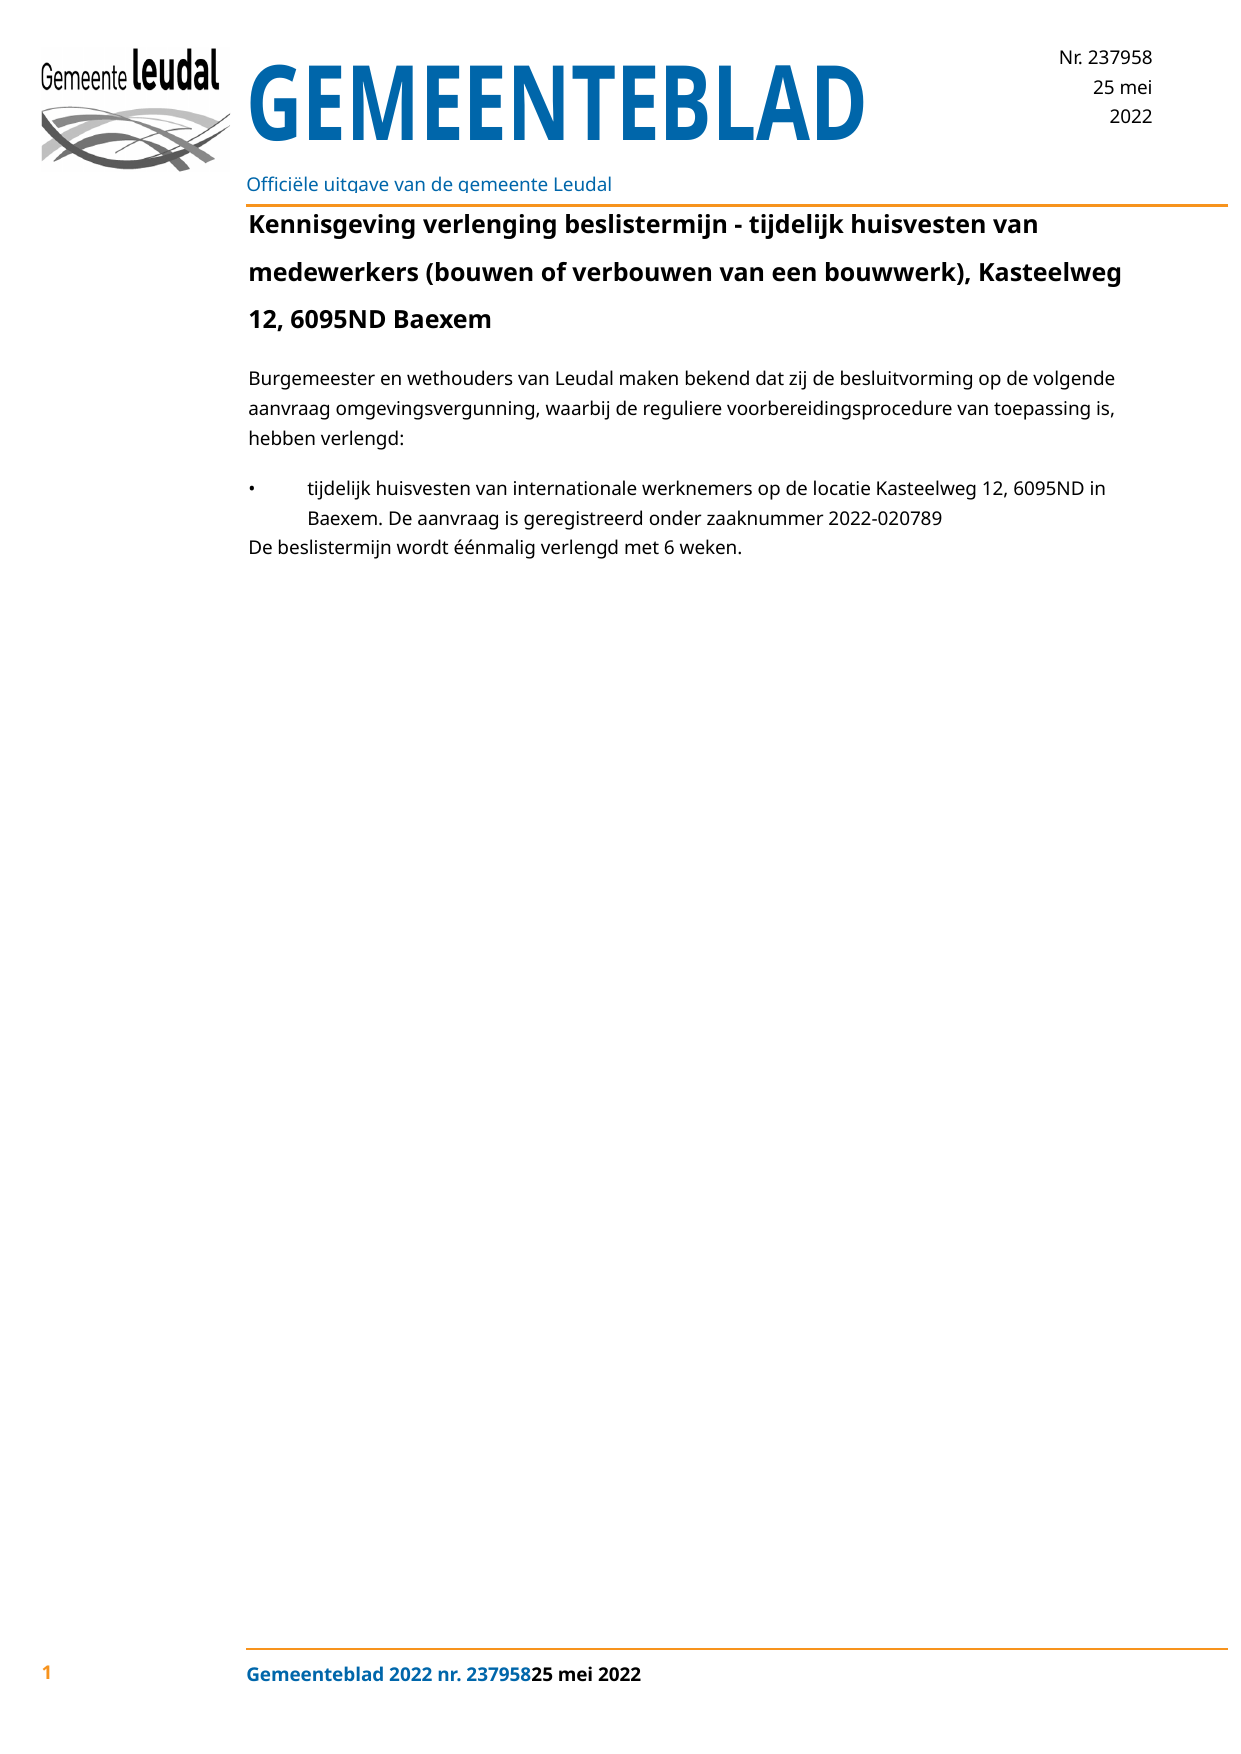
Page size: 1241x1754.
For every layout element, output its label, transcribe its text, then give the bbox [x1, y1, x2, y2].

text Kennisgeving verlenging beslistermijn - tijdelijk huisvesten van medewerkers (bouwen of verbouwen van een bouwwerk), Kasteelweg 12, 6095ND Baexem [248, 207, 1152, 336]
text De beslistermijn wordt éénmalig verlengd met 6 weken. [248, 534, 1152, 560]
picture [41, 47, 231, 172]
text Burgemeester en wethouders van Leudal maken bekend dat zij de besluitvorming op de volgende aanvraag omgevingsvergunning, waarbij de reguliere voorbereidingsprocedure van toepassing is, hebben verlengd: [248, 366, 1152, 450]
list tijdelijk huisvesten van internationale werknemers op de locatie Kasteelweg 12, 6095ND in Baexem. De aanvraag is geregistreerd onder zaaknummer 2022-020789 [248, 475, 1152, 530]
